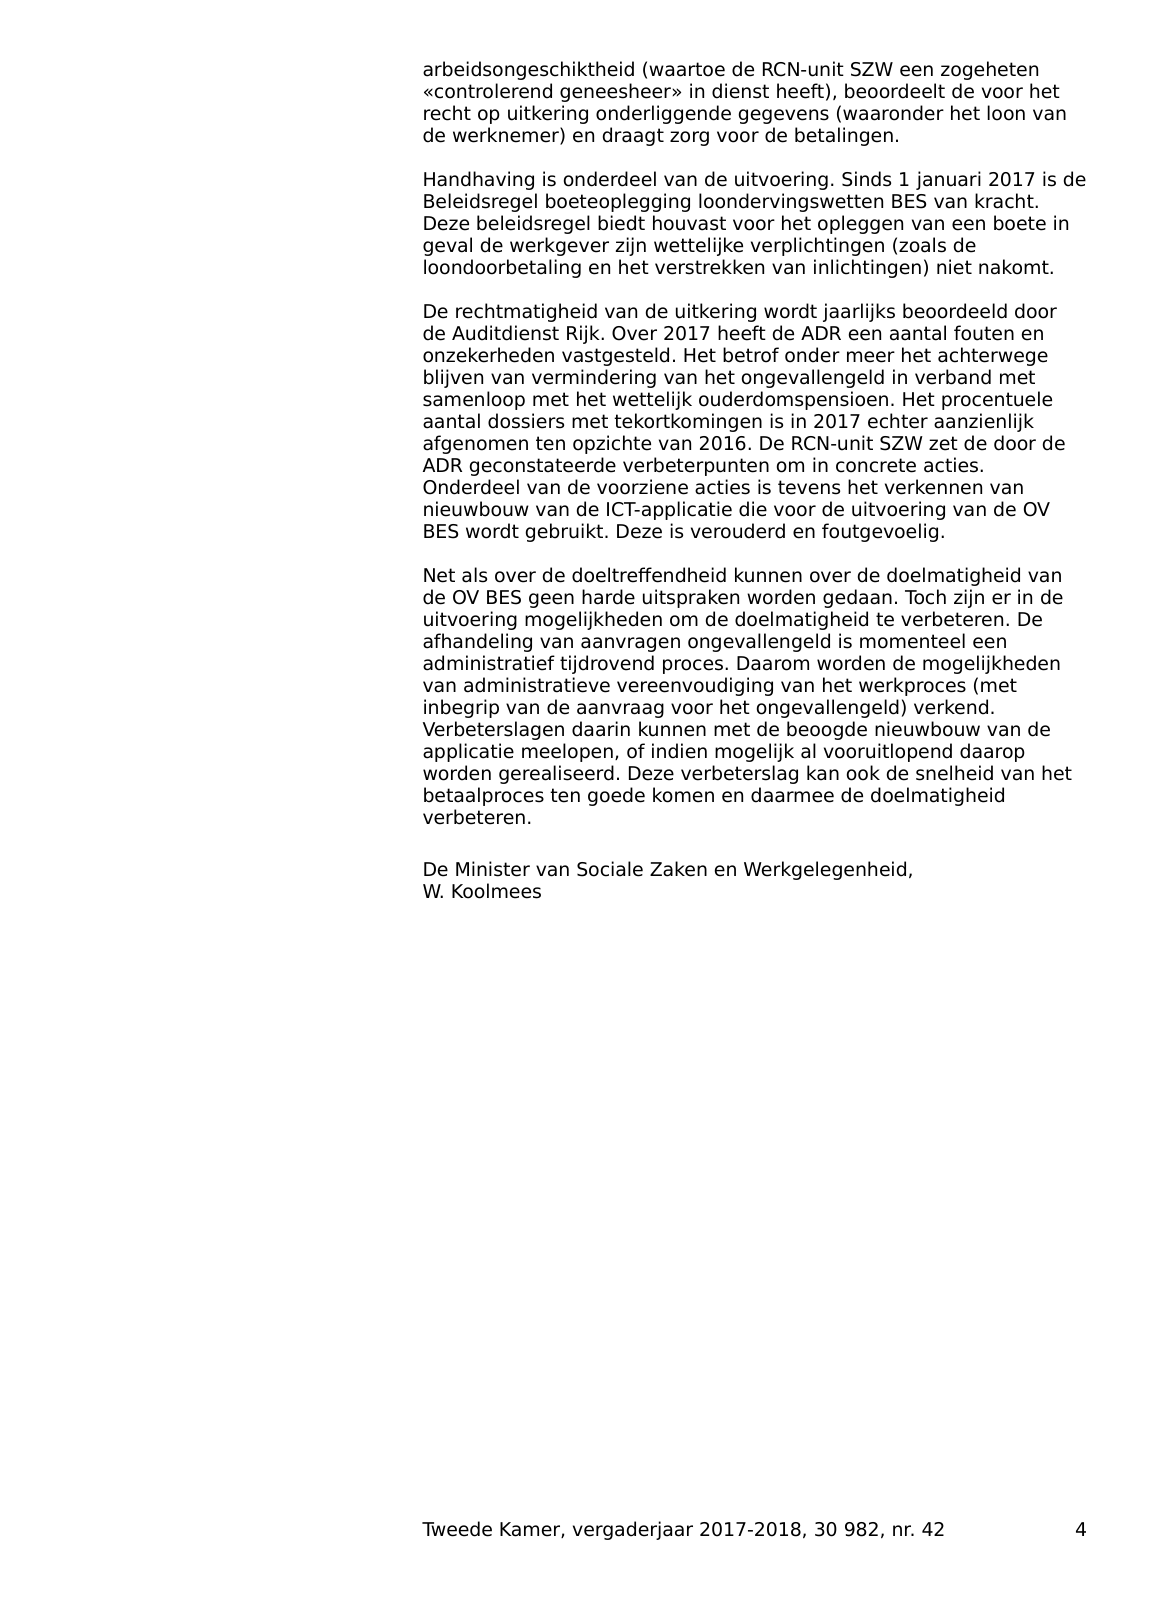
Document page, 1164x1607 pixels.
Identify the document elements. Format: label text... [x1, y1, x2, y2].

text arbeidsongeschiktheid (waartoe de RCN-unit SZW een zogeheten «controlerend geneesheer» in dienst heeft), beoordeelt de voor het recht op uitkering onderliggende gegevens (waaronder het loon van de werknemer) en draagt zorg voor de betalingen. [422, 59, 1087, 147]
text De Minister van Sociale Zaken en Werkgelegenheid, W. Koolmees [422, 859, 1087, 903]
text De rechtmatigheid van de uitkering wordt jaarlijks beoordeeld door de Auditdienst Rijk. Over 2017 heeft de ADR een aantal fouten en onzekerheden vastgesteld. Het betrof onder meer het achterwege blijven van vermindering van het ongevallengeld in verband met samenloop met het wettelijk ouderdomspensioen. Het procentuele aantal dossiers met tekortkomingen is in 2017 echter aanzienlijk afgenomen ten opzichte van 2016. De RCN-unit SZW zet de door de ADR geconstateerde verbeterpunten om in concrete acties. Onderdeel van de voorziene acties is tevens het verkennen van nieuwbouw van de ICT-applicatie die voor de uitvoering van de OV BES wordt gebruikt. Deze is verouderd en foutgevoelig. [422, 301, 1087, 543]
text Net als over de doeltreffendheid kunnen over de doelmatigheid van de OV BES geen harde uitspraken worden gedaan. Toch zijn er in de uitvoering mogelijkheden om de doelmatigheid te verbeteren. De afhandeling van aanvragen ongevallengeld is momenteel een administratief tijdrovend proces. Daarom worden de mogelijkheden van administratieve vereenvoudiging van het werkproces (met inbegrip van de aanvraag voor het ongevallengeld) verkend. Verbeterslagen daarin kunnen met de beoogde nieuwbouw van de applicatie meelopen, of indien mogelijk al vooruitlopend daarop worden gerealiseerd. Deze verbeterslag kan ook de snelheid van het betaalproces ten goede komen en daarmee de doelmatigheid verbeteren. [422, 565, 1087, 829]
text Handhaving is onderdeel van de uitvoering. Sinds 1 januari 2017 is de Beleidsregel boeteoplegging loondervingswetten BES van kracht. Deze beleidsregel biedt houvast voor het opleggen van een boete in geval de werkgever zijn wettelijke verplichtingen (zoals de loondoorbetaling en het verstrekken van inlichtingen) niet nakomt. [422, 169, 1087, 279]
